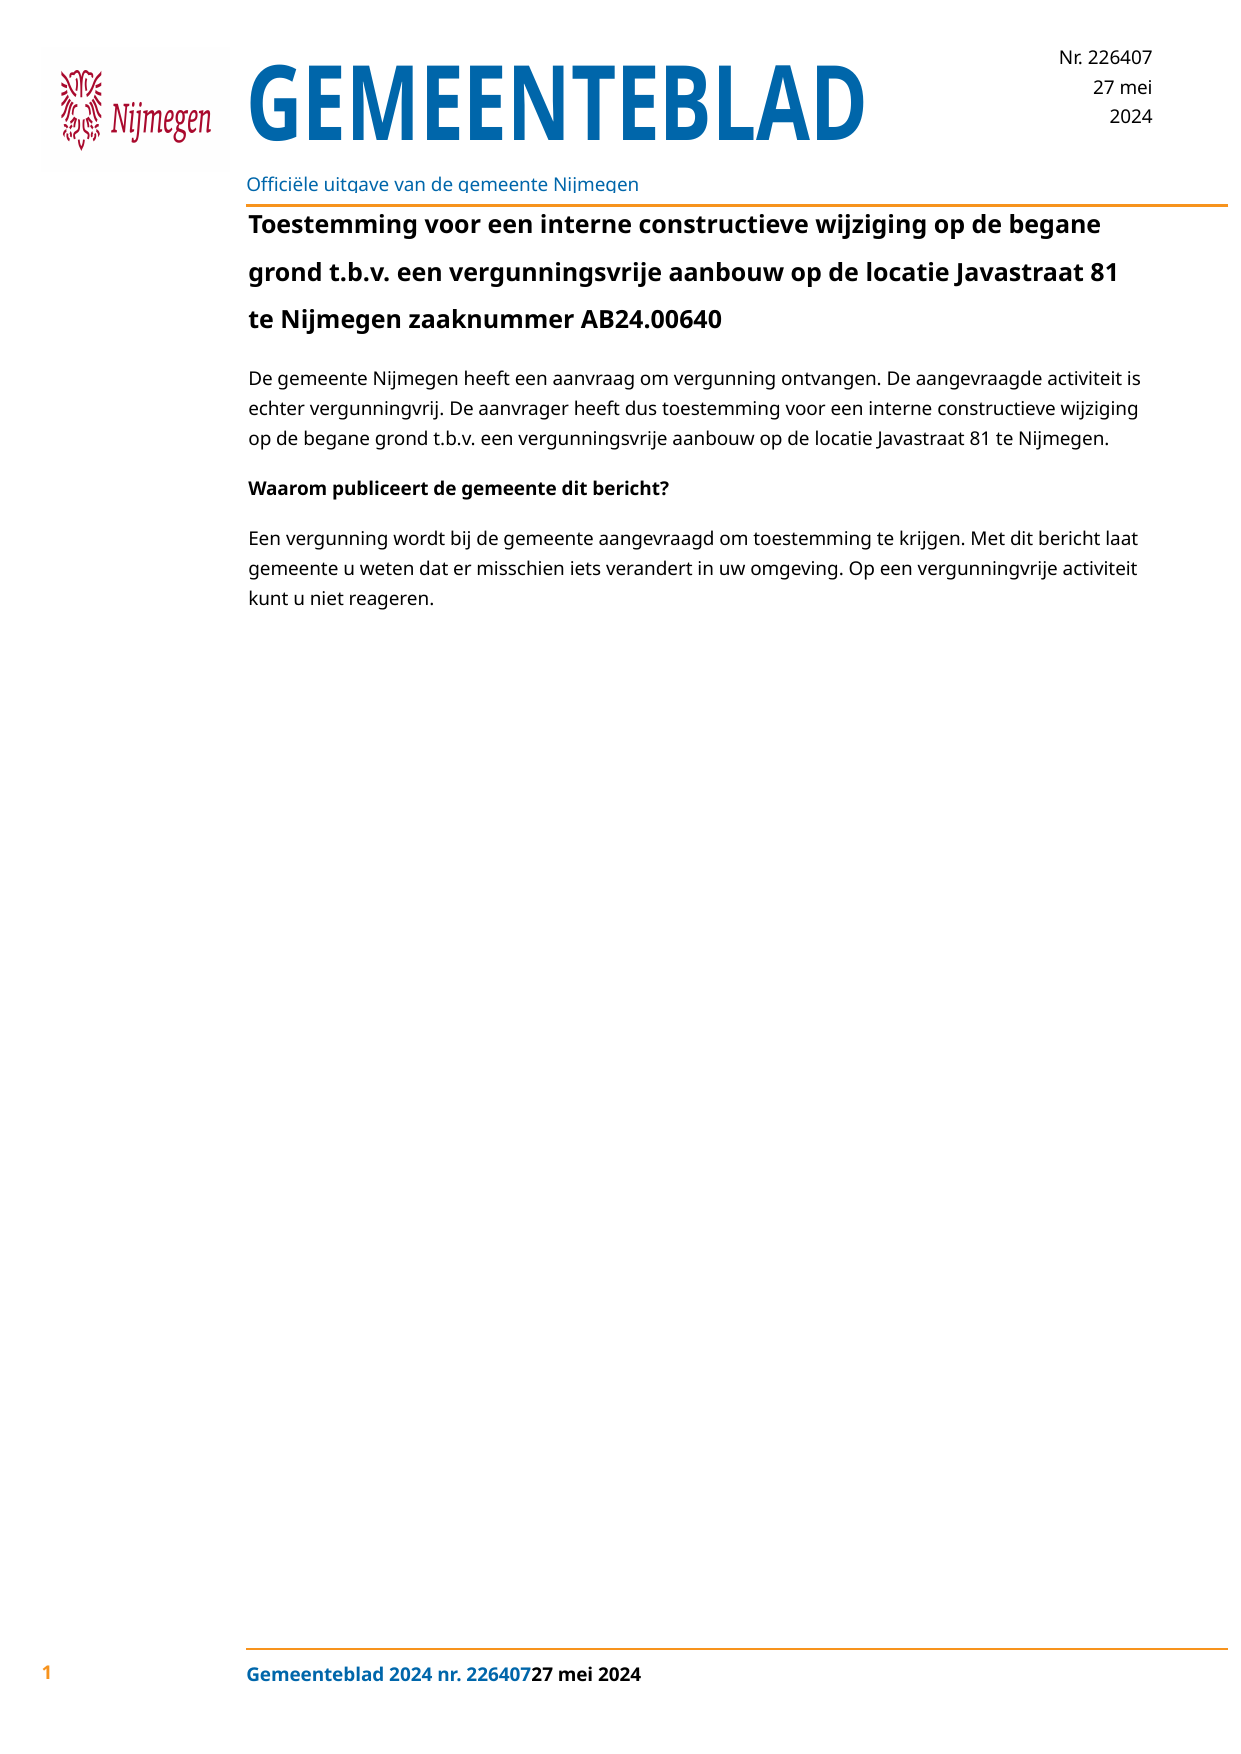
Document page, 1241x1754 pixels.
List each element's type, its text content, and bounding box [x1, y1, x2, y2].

text De gemeente Nijmegen heeft een aanvraag om vergunning ontvangen. De aangevraagde activiteit is echter vergunningvrij. De aanvrager heeft dus toestemming voor een interne constructieve wijziging op de begane grond t.b.v. een vergunningsvrije aanbouw op de locatie Javastraat 81 te Nijmegen. [248, 366, 1152, 450]
picture [41, 47, 231, 172]
text Waarom publiceert de gemeente dit bericht? [248, 475, 1152, 501]
text Een vergunning wordt bij de gemeente aangevraagd om toestemming te krijgen. Met dit bericht laat gemeente u weten dat er misschien iets verandert in uw omgeving. Op een vergunningvrije activiteit kunt u niet reageren. [248, 526, 1152, 610]
text Toestemming voor een interne constructieve wijziging op de begane grond t.b.v. een vergunningsvrije aanbouw op de locatie Javastraat 81 te Nijmegen zaaknummer AB24.00640 [248, 207, 1152, 336]
